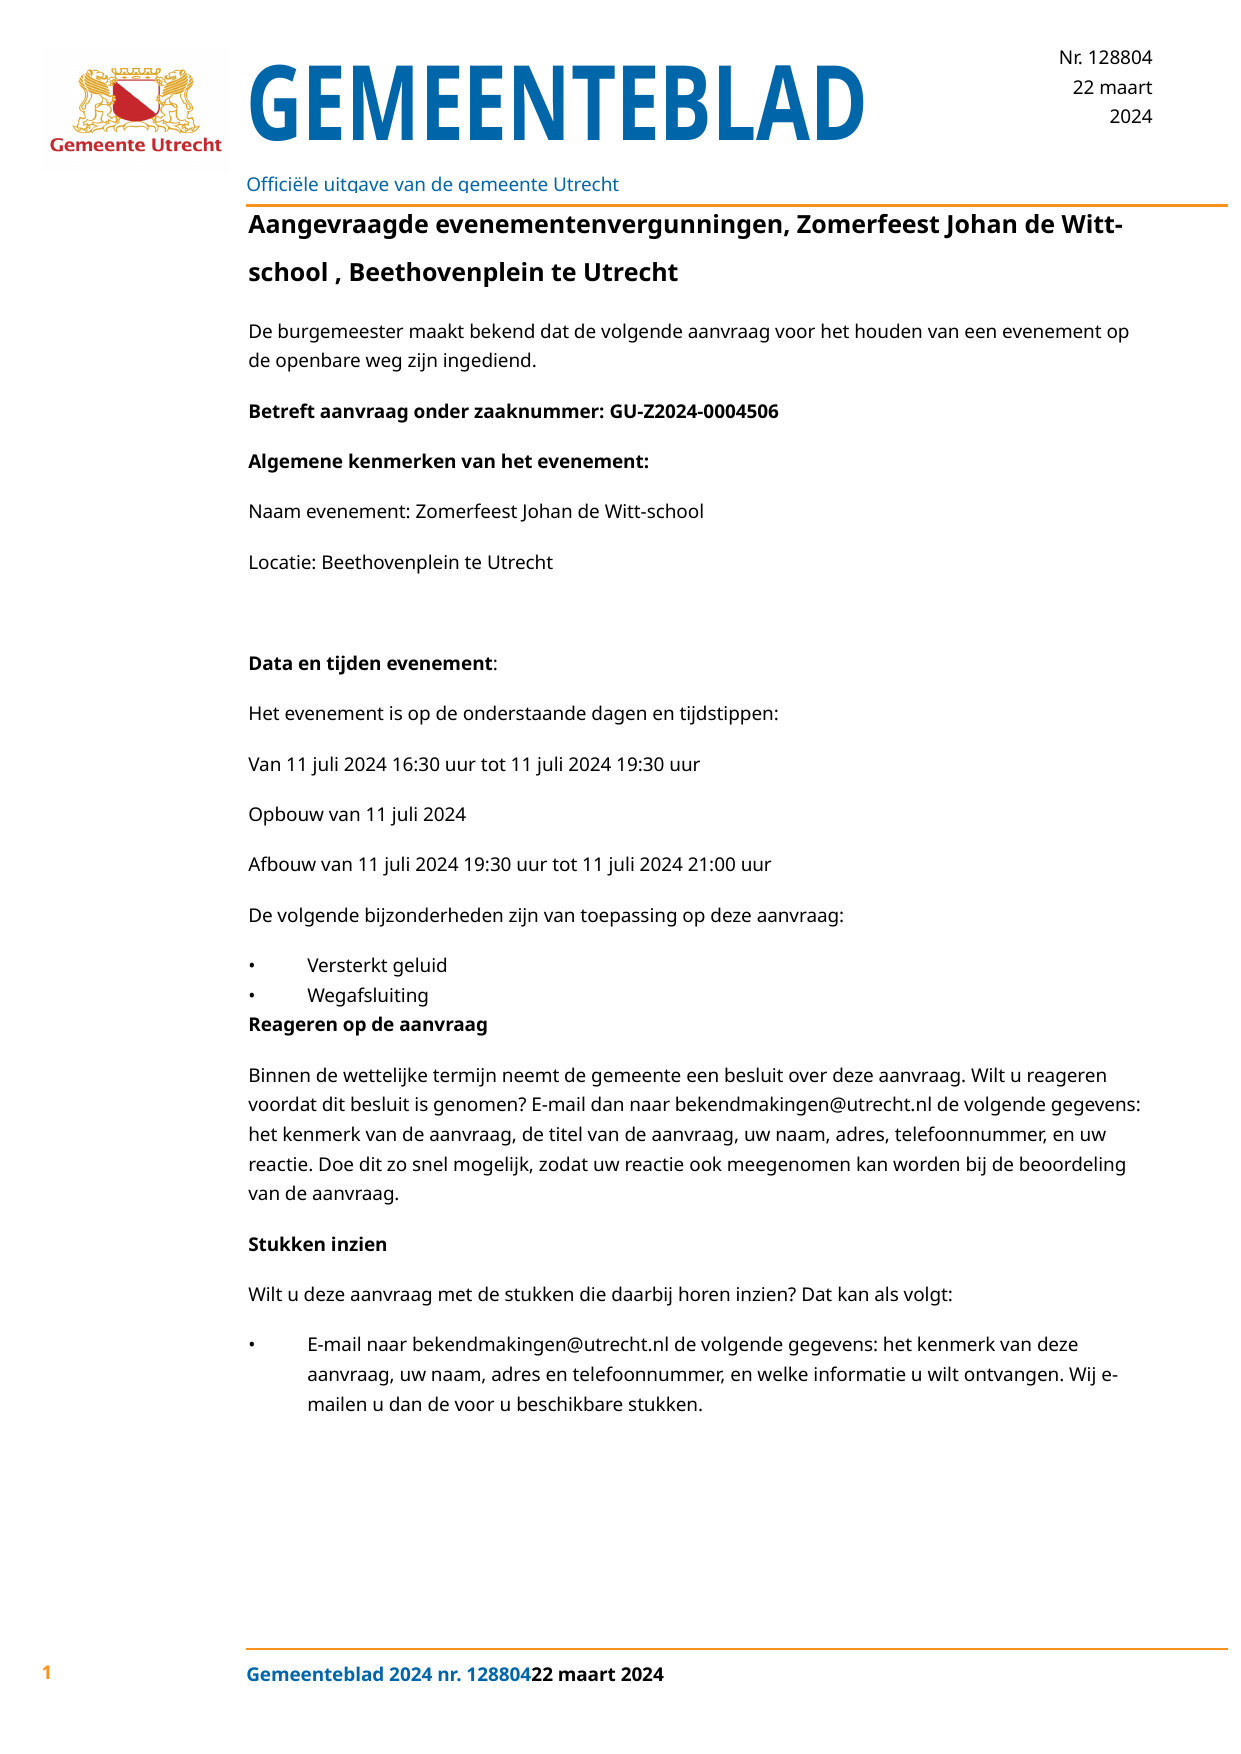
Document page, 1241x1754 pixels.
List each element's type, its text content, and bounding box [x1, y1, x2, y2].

text Opbouw van 11 juli 2024 [248, 801, 1152, 827]
list Versterkt geluid [248, 952, 1152, 978]
text Locatie: Beethovenplein te Utrecht [248, 549, 1152, 575]
text Algemene kenmerken van het evenement: [248, 448, 1152, 474]
text Binnen de wettelijke termijn neemt de gemeente een besluit over deze aanvraag. Wilt u reageren voordat dit besluit is genomen? E-mail dan naar bekendmakingen@utrecht.nl de volgende gegevens: het kenmerk van de aanvraag, de titel van de aanvraag, uw naam, adres, telefoonnummer, en uw reactie. Doe dit zo snel mogelijk, zodat uw reactie ook meegenomen kan worden bij de beoordeling van de aanvraag. [248, 1062, 1152, 1206]
picture [41, 47, 231, 172]
list Wegafsluiting [248, 982, 1152, 1008]
text De volgende bijzonderheden zijn van toepassing op deze aanvraag: [248, 902, 1152, 928]
text Aangevraagde evenementenvergunningen, Zomerfeest Johan de Witt-school , Beethovenplein te Utrecht [248, 207, 1152, 288]
text Data en tijden evenement: [248, 650, 1152, 676]
text Reageren op de aanvraag [248, 1012, 1152, 1037]
list E-mail naar bekendmakingen@utrecht.nl de volgende gegevens: het kenmerk van deze aanvraag, uw naam, adres en telefoonnummer, en welke informatie u wilt ontvangen. Wij e-mailen u dan de voor u beschikbare stukken. [248, 1332, 1152, 1417]
text De burgemeester maakt bekend dat de volgende aanvraag voor het houden van een evenement op de openbare weg zijn ingediend. [248, 318, 1152, 373]
text Wilt u deze aanvraag met de stukken die daarbij horen inzien? Dat kan als volgt: [248, 1281, 1152, 1307]
text Naam evenement: Zomerfeest Johan de Witt-school [248, 499, 1152, 524]
text Van 11 juli 2024 16:30 uur tot 11 juli 2024 19:30 uur [248, 751, 1152, 777]
text Afbouw van 11 juli 2024 19:30 uur tot 11 juli 2024 21:00 uur [248, 852, 1152, 877]
text Het evenement is op de onderstaande dagen en tijdstippen: [248, 700, 1152, 726]
text Stukken inzien [248, 1231, 1152, 1257]
text Betreft aanvraag onder zaaknummer: GU-Z2024-0004506 [248, 398, 1152, 424]
